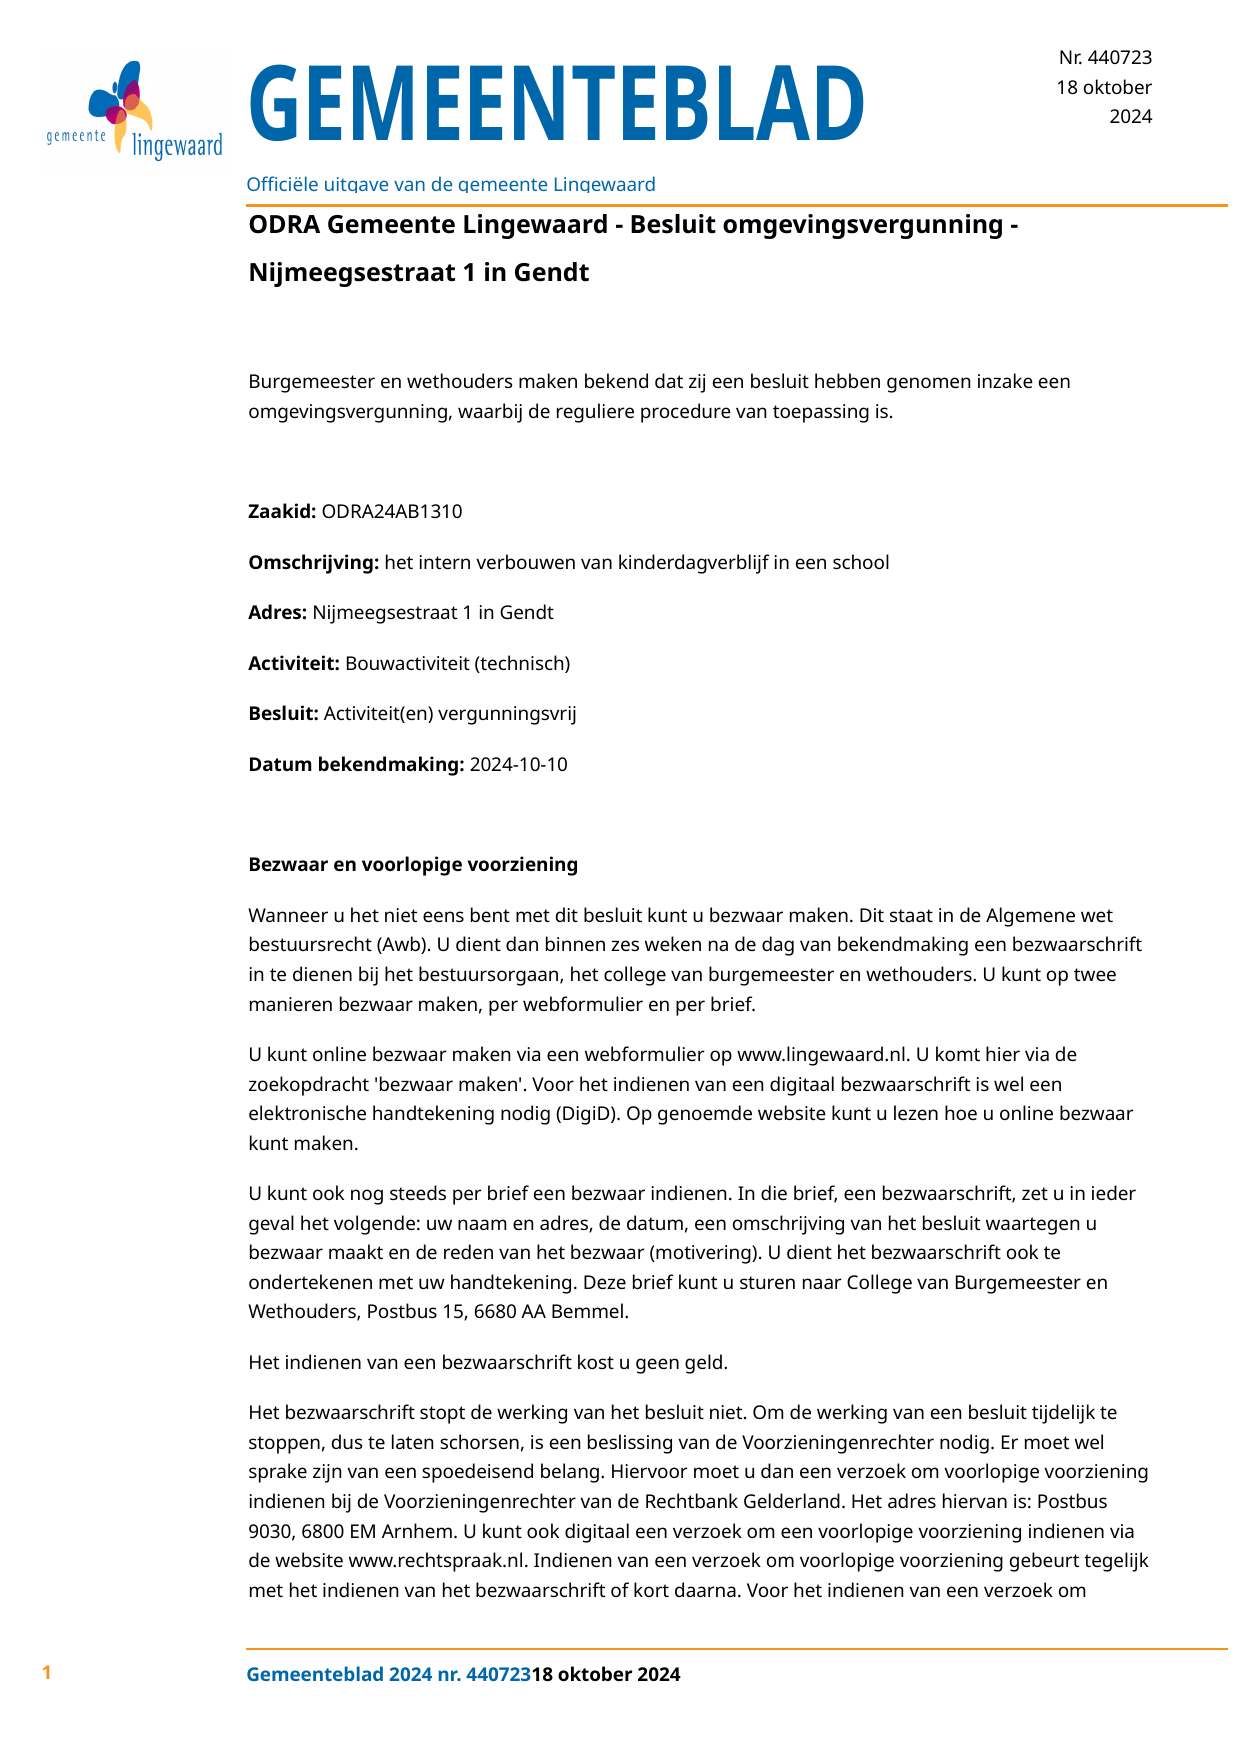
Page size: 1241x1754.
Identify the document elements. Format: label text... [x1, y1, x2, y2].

text Besluit: Activiteit(en) vergunningsvrij [248, 700, 1152, 726]
picture [41, 47, 231, 172]
text U kunt online bezwaar maken via een webformulier op www.lingewaard.nl. U komt hier via de zoekopdracht 'bezwaar maken'. Voor het indienen van een digitaal bezwaarschrift is wel een elektronische handtekening nodig (DigiD). Op genoemde website kunt u lezen hoe u online bezwaar kunt maken. [248, 1041, 1152, 1156]
text Omschrijving: het intern verbouwen van kinderdagverblijf in een school [248, 549, 1152, 575]
text Bezwaar en voorlopige voorziening [248, 852, 1152, 877]
text ODRA Gemeente Lingewaard - Besluit omgevingsvergunning - Nijmeegsestraat 1 in Gendt [248, 207, 1152, 288]
text Wanneer u het niet eens bent met dit besluit kunt u bezwaar maken. Dit staat in de Algemene wet bestuursrecht (Awb). U dient dan binnen zes weken na de dag van bekendmaking een bezwaarschrift in te dienen bij het bestuursorgaan, het college van burgemeester en wethouders. U kunt op twee manieren bezwaar maken, per webformulier en per brief. [248, 902, 1152, 1017]
text U kunt ook nog steeds per brief een bezwaar indienen. In die brief, een bezwaarschrift, zet u in ieder geval het volgende: uw naam en adres, de datum, een omschrijving van het besluit waartegen u bezwaar maakt en de reden van het bezwaar (motivering). U dient het bezwaarschrift ook te ondertekenen met uw handtekening. Deze brief kunt u sturen naar College van Burgemeester en Wethouders, Postbus 15, 6680 AA Bemmel. [248, 1180, 1152, 1324]
text Het bezwaarschrift stopt de werking van het besluit niet. Om de werking van een besluit tijdelijk te stoppen, dus te laten schorsen, is een beslissing van de Voorzieningenrechter nodig. Er moet wel sprake zijn van een spoedeisend belang. Hiervoor moet u dan een verzoek om voorlopige voorziening indienen bij de Voorzieningenrechter van de Rechtbank Gelderland. Het adres hiervan is: Postbus 9030, 6800 EM Arnhem. U kunt ook digitaal een verzoek om een voorlopige voorziening indienen via de website www.rechtspraak.nl. Indienen van een verzoek om voorlopige voorziening gebeurt tegelijk met het indienen van het bezwaarschrift of kort daarna. Voor het indienen van een verzoek om [248, 1399, 1152, 1603]
text Adres: Nijmeegsestraat 1 in Gendt [248, 599, 1152, 625]
text Activiteit: Bouwactiviteit (technisch) [248, 650, 1152, 676]
text Het indienen van een bezwaarschrift kost u geen geld. [248, 1349, 1152, 1375]
text Burgemeester en wethouders maken bekend dat zij een besluit hebben genomen inzake een omgevingsvergunning, waarbij de reguliere procedure van toepassing is. [248, 368, 1152, 424]
text Zaakid: ODRA24AB1310 [248, 499, 1152, 524]
text Datum bekendmaking: 2024-10-10 [248, 751, 1152, 777]
